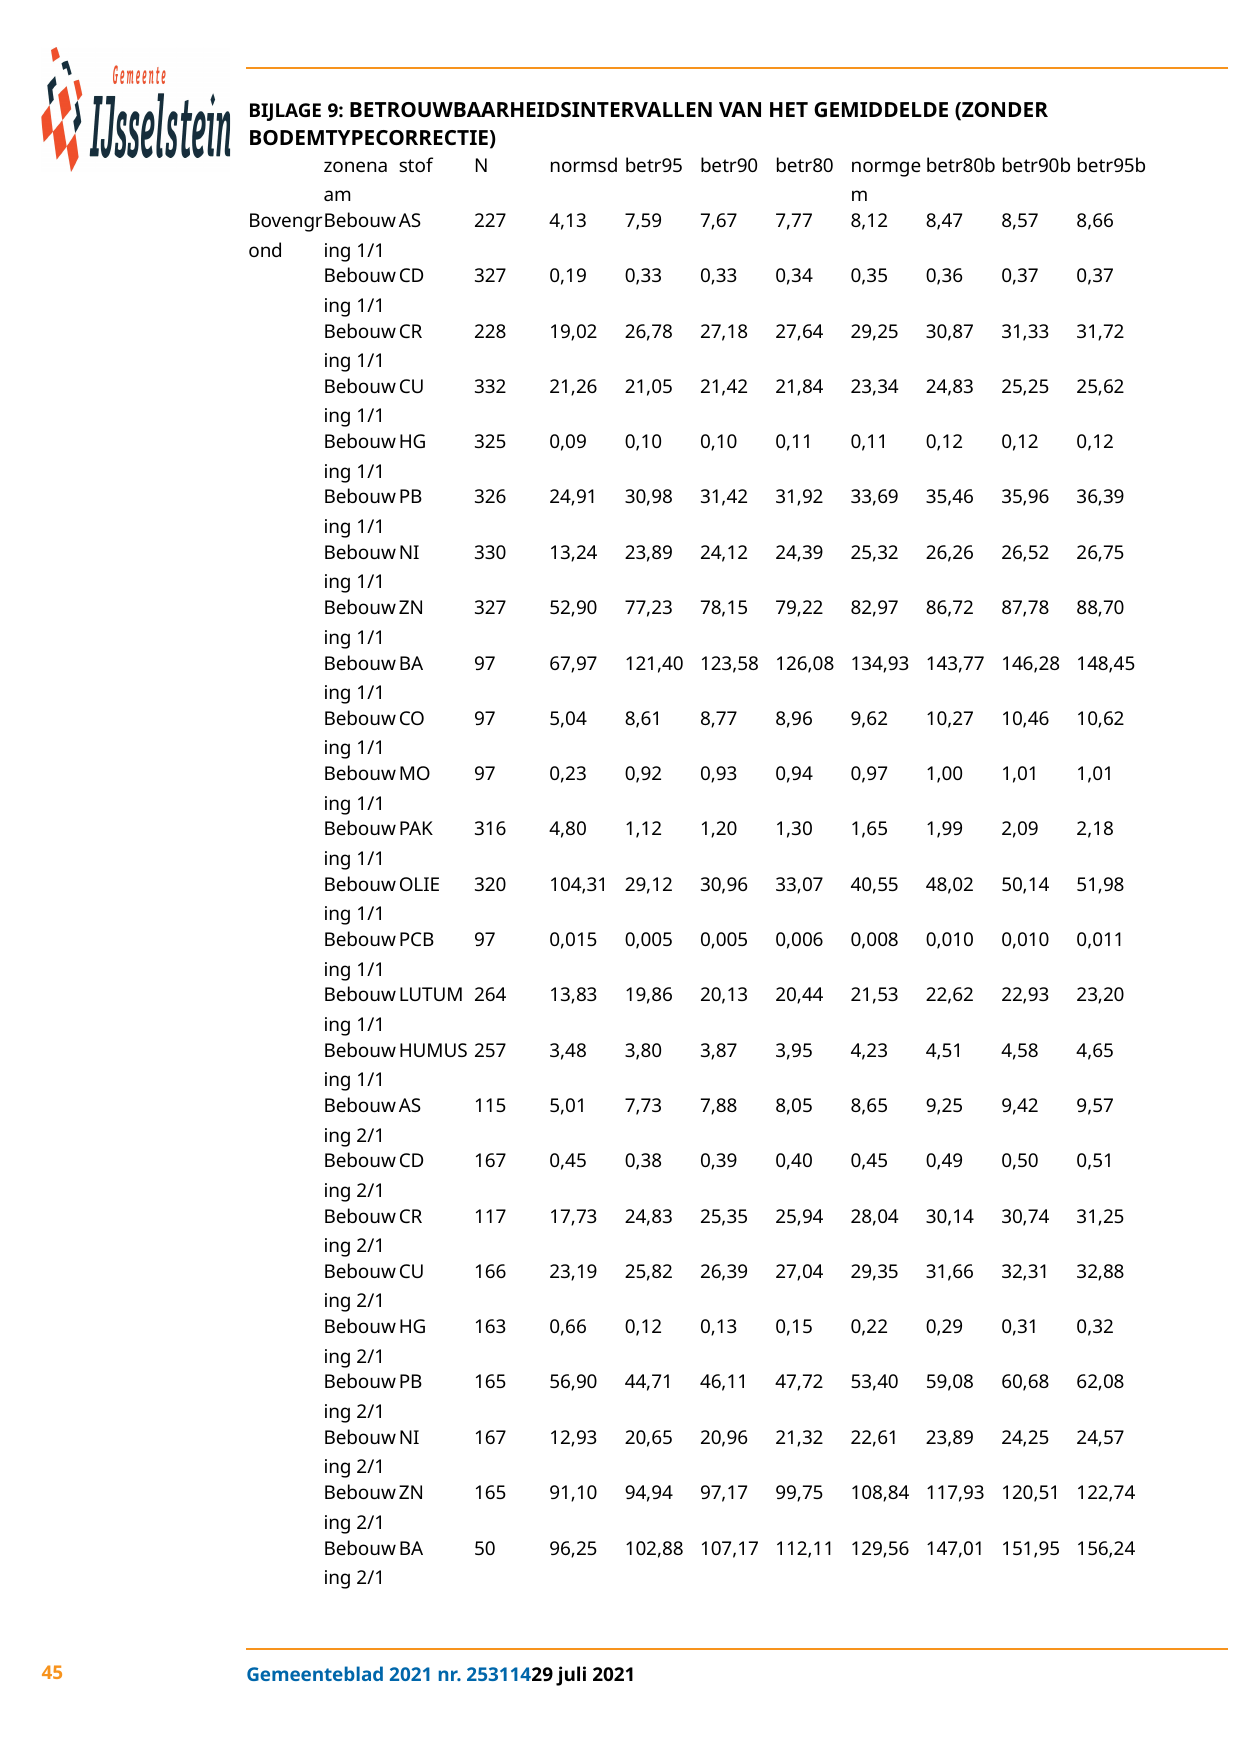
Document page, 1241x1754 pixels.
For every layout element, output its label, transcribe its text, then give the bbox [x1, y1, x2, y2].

table_cell 25,62 [1076, 373, 1152, 428]
table_cell Bebouwing 2/1 [323, 1258, 398, 1313]
table_cell 5,04 [549, 705, 624, 760]
table_cell Bebouwing 1/1 [323, 539, 398, 594]
table_cell 0,12 [926, 429, 1001, 484]
table_cell 0,006 [775, 926, 850, 982]
table_cell 1,99 [926, 816, 1001, 871]
table_cell 0,93 [700, 760, 775, 816]
table_cell 257 [474, 1037, 549, 1092]
table_cell 7,73 [625, 1092, 700, 1147]
table_cell 117,93 [926, 1479, 1001, 1535]
table_cell CO [399, 705, 474, 760]
table_cell 0,29 [926, 1314, 1001, 1369]
table_header normgem [850, 152, 926, 207]
table_cell 327 [474, 594, 549, 650]
table_cell Bebouwing 1/1 [323, 926, 398, 982]
table_header stof [399, 152, 474, 207]
table_cell 0,005 [625, 926, 700, 982]
table_cell 167 [474, 1424, 549, 1479]
table_cell 0,09 [549, 429, 624, 484]
table_cell 26,78 [625, 318, 700, 373]
table_cell 151,95 [1001, 1535, 1076, 1590]
table_cell 8,65 [850, 1092, 926, 1147]
table_cell Bebouwing 2/1 [323, 1148, 398, 1203]
table_cell 320 [474, 871, 549, 926]
table_cell 0,11 [850, 429, 926, 484]
table_cell 4,80 [549, 816, 624, 871]
table_cell 31,33 [1001, 318, 1076, 373]
table_cell 79,22 [775, 594, 850, 650]
table_cell 20,65 [625, 1424, 700, 1479]
table_cell Bebouwing 1/1 [323, 373, 398, 428]
table_cell HG [399, 1314, 474, 1369]
table_cell 9,25 [926, 1092, 1001, 1147]
table_cell 30,87 [926, 318, 1001, 373]
table_cell 26,75 [1076, 539, 1152, 594]
table_cell 27,64 [775, 318, 850, 373]
table_cell 50 [474, 1535, 549, 1590]
table_cell 1,00 [926, 760, 1001, 816]
table_cell 8,66 [1076, 207, 1152, 262]
table_cell 51,98 [1076, 871, 1152, 926]
table_cell 25,35 [700, 1203, 775, 1258]
table_cell 0,22 [850, 1314, 926, 1369]
table_cell 156,24 [1076, 1535, 1152, 1590]
table_cell 36,39 [1076, 484, 1152, 539]
table_cell 166 [474, 1258, 549, 1313]
table_cell 4,58 [1001, 1037, 1076, 1092]
table_cell Bebouwing 1/1 [323, 484, 398, 539]
table_cell 20,13 [700, 982, 775, 1037]
table_cell 25,82 [625, 1258, 700, 1313]
table_cell 0,32 [1076, 1314, 1152, 1369]
table_cell 21,53 [850, 982, 926, 1037]
table_cell Bebouwing 1/1 [323, 705, 398, 760]
table_cell 77,23 [625, 594, 700, 650]
table_cell 60,68 [1001, 1369, 1076, 1424]
table_cell CU [399, 373, 474, 428]
table_cell 53,40 [850, 1369, 926, 1424]
table_cell 115 [474, 1092, 549, 1147]
table_cell 23,89 [625, 539, 700, 594]
table_cell 26,52 [1001, 539, 1076, 594]
table_cell 13,83 [549, 982, 624, 1037]
table_cell 4,51 [926, 1037, 1001, 1092]
table_cell NI [399, 1424, 474, 1479]
table_cell 1,20 [700, 816, 775, 871]
table_cell 9,62 [850, 705, 926, 760]
table_cell 67,97 [549, 650, 624, 705]
table_cell 5,01 [549, 1092, 624, 1147]
table_cell 86,72 [926, 594, 1001, 650]
table_cell 59,08 [926, 1369, 1001, 1424]
table_cell 1,01 [1001, 760, 1076, 816]
table_cell 32,88 [1076, 1258, 1152, 1313]
table_cell 30,14 [926, 1203, 1001, 1258]
table_cell 24,39 [775, 539, 850, 594]
table_cell 8,05 [775, 1092, 850, 1147]
table_cell 0,19 [549, 263, 624, 318]
table_cell HUMUS [399, 1037, 474, 1092]
table_cell 22,62 [926, 982, 1001, 1037]
table_cell ZN [399, 594, 474, 650]
table_cell BA [399, 650, 474, 705]
table_header betr80b [926, 152, 1001, 207]
table_cell 0,37 [1001, 263, 1076, 318]
table_cell 0,40 [775, 1148, 850, 1203]
table_cell 97 [474, 705, 549, 760]
table_cell 10,27 [926, 705, 1001, 760]
table_cell 20,96 [700, 1424, 775, 1479]
table_cell 143,77 [926, 650, 1001, 705]
table_cell 326 [474, 484, 549, 539]
table_cell 24,25 [1001, 1424, 1076, 1479]
table_cell 87,78 [1001, 594, 1076, 650]
table_cell Bebouwing 1/1 [323, 429, 398, 484]
table_cell 25,32 [850, 539, 926, 594]
table_cell 32,31 [1001, 1258, 1076, 1313]
table_cell 19,02 [549, 318, 624, 373]
table_cell CU [399, 1258, 474, 1313]
table_cell 17,73 [549, 1203, 624, 1258]
table_cell Bebouwing 2/1 [323, 1479, 398, 1535]
text BIJLAGE 9: BETROUWBAARHEIDSINTERVALLEN VAN HET GEMIDDELDE (ZONDER BODEMTYPECORRECTIE) [248, 95, 1152, 152]
table_cell Bebouwing 2/1 [323, 1369, 398, 1424]
table_cell 44,71 [625, 1369, 700, 1424]
table_cell PB [399, 484, 474, 539]
table_cell 91,10 [549, 1479, 624, 1535]
table_cell 325 [474, 429, 549, 484]
table_cell 0,34 [775, 263, 850, 318]
table_cell 129,56 [850, 1535, 926, 1590]
table_cell OLIE [399, 871, 474, 926]
table_cell 62,08 [1076, 1369, 1152, 1424]
table_cell 48,02 [926, 871, 1001, 926]
table_cell Bebouwing 2/1 [323, 1424, 398, 1479]
table_cell 26,26 [926, 539, 1001, 594]
table_cell Bebouwing 1/1 [323, 650, 398, 705]
table_cell 29,35 [850, 1258, 926, 1313]
table_cell 40,55 [850, 871, 926, 926]
table_cell Bebouwing 1/1 [323, 871, 398, 926]
table_cell 26,39 [700, 1258, 775, 1313]
table_cell Bebouwing 2/1 [323, 1203, 398, 1258]
table_cell 30,74 [1001, 1203, 1076, 1258]
table_cell 99,75 [775, 1479, 850, 1535]
table_cell AS [399, 207, 474, 262]
table_cell 21,32 [775, 1424, 850, 1479]
table_header normsd [549, 152, 624, 207]
table_cell 29,25 [850, 318, 926, 373]
table_header [248, 152, 323, 207]
table_cell 8,57 [1001, 207, 1076, 262]
table_cell 0,94 [775, 760, 850, 816]
table_cell 0,010 [1001, 926, 1076, 982]
table_cell PAK [399, 816, 474, 871]
table_cell 0,33 [700, 263, 775, 318]
table_cell 126,08 [775, 650, 850, 705]
table_cell 31,25 [1076, 1203, 1152, 1258]
table_cell 20,44 [775, 982, 850, 1037]
table_cell 4,13 [549, 207, 624, 262]
table_cell Bebouwing 1/1 [323, 982, 398, 1037]
table_cell 0,015 [549, 926, 624, 982]
table_cell 96,25 [549, 1535, 624, 1590]
table_header zonenaam [323, 152, 398, 207]
table_cell 7,59 [625, 207, 700, 262]
table_cell 52,90 [549, 594, 624, 650]
table_cell PB [399, 1369, 474, 1424]
table_cell 264 [474, 982, 549, 1037]
table_cell 165 [474, 1369, 549, 1424]
table_cell 108,84 [850, 1479, 926, 1535]
table_cell 165 [474, 1479, 549, 1535]
table_cell 46,11 [700, 1369, 775, 1424]
table_cell 27,04 [775, 1258, 850, 1313]
table_cell 123,58 [700, 650, 775, 705]
table_cell CR [399, 1203, 474, 1258]
table_cell LUTUM [399, 982, 474, 1037]
table_cell 0,97 [850, 760, 926, 816]
table_cell 22,61 [850, 1424, 926, 1479]
table_cell 4,23 [850, 1037, 926, 1092]
table_cell 25,94 [775, 1203, 850, 1258]
table_cell 28,04 [850, 1203, 926, 1258]
table_cell 3,48 [549, 1037, 624, 1092]
table_cell Bebouwing 2/1 [323, 1535, 398, 1590]
table_cell 227 [474, 207, 549, 262]
table_cell 0,66 [549, 1314, 624, 1369]
table_header betr95b [1076, 152, 1152, 207]
table_cell 24,57 [1076, 1424, 1152, 1479]
table_cell AS [399, 1092, 474, 1147]
table_cell 13,24 [549, 539, 624, 594]
table_cell 0,12 [1076, 429, 1152, 484]
table_cell 107,17 [700, 1535, 775, 1590]
table_cell 7,88 [700, 1092, 775, 1147]
table_cell 8,12 [850, 207, 926, 262]
table_cell 0,35 [850, 263, 926, 318]
table_header betr80 [775, 152, 850, 207]
table_cell 120,51 [1001, 1479, 1076, 1535]
table_cell 50,14 [1001, 871, 1076, 926]
table_cell 21,84 [775, 373, 850, 428]
table_cell 0,31 [1001, 1314, 1076, 1369]
table_cell 7,77 [775, 207, 850, 262]
table_cell 134,93 [850, 650, 926, 705]
table_cell 3,87 [700, 1037, 775, 1092]
table_cell 97 [474, 650, 549, 705]
table_cell HG [399, 429, 474, 484]
table_cell Bebouwing 2/1 [323, 1314, 398, 1369]
table_cell 0,49 [926, 1148, 1001, 1203]
table_cell 23,19 [549, 1258, 624, 1313]
picture [41, 47, 231, 172]
table_cell 0,008 [850, 926, 926, 982]
table_cell 1,65 [850, 816, 926, 871]
table_cell 8,61 [625, 705, 700, 760]
table_cell Bebouwing 1/1 [323, 1037, 398, 1092]
table_cell 0,45 [549, 1148, 624, 1203]
table_cell 122,74 [1076, 1479, 1152, 1535]
table_cell 163 [474, 1314, 549, 1369]
table_cell 31,72 [1076, 318, 1152, 373]
table_cell Bebouwing 1/1 [323, 594, 398, 650]
table_cell 0,15 [775, 1314, 850, 1369]
table_cell 147,01 [926, 1535, 1001, 1590]
table_cell 47,72 [775, 1369, 850, 1424]
table_cell 0,12 [1001, 429, 1076, 484]
table_cell 0,10 [625, 429, 700, 484]
table_header betr90 [700, 152, 775, 207]
table_cell 94,94 [625, 1479, 700, 1535]
table_cell 23,34 [850, 373, 926, 428]
table_cell 0,37 [1076, 263, 1152, 318]
table_cell Bebouwing 1/1 [323, 816, 398, 871]
table_cell 97 [474, 760, 549, 816]
table_cell BA [399, 1535, 474, 1590]
table_cell 21,05 [625, 373, 700, 428]
table_cell 82,97 [850, 594, 926, 650]
table_cell 146,28 [1001, 650, 1076, 705]
table_cell 0,92 [625, 760, 700, 816]
table_cell 22,93 [1001, 982, 1076, 1037]
table_cell 24,83 [625, 1203, 700, 1258]
table_cell 0,39 [700, 1148, 775, 1203]
table_cell Bebouwing 1/1 [323, 263, 398, 318]
table_cell 31,42 [700, 484, 775, 539]
table_cell 0,38 [625, 1148, 700, 1203]
table_header N [474, 152, 549, 207]
table_cell 78,15 [700, 594, 775, 650]
table_cell 23,20 [1076, 982, 1152, 1037]
table_cell 25,25 [1001, 373, 1076, 428]
table_cell Bovengrond [248, 207, 323, 1590]
table_cell 10,46 [1001, 705, 1076, 760]
table_header betr95 [625, 152, 700, 207]
table_cell 0,45 [850, 1148, 926, 1203]
table_cell 0,10 [700, 429, 775, 484]
table_cell 167 [474, 1148, 549, 1203]
table_cell PCB [399, 926, 474, 982]
table_cell 35,46 [926, 484, 1001, 539]
table_cell 19,86 [625, 982, 700, 1037]
table_cell 30,96 [700, 871, 775, 926]
table_cell 1,01 [1076, 760, 1152, 816]
table_cell 3,80 [625, 1037, 700, 1092]
table_cell 121,40 [625, 650, 700, 705]
table_cell 102,88 [625, 1535, 700, 1590]
table_cell 97 [474, 926, 549, 982]
table_cell MO [399, 760, 474, 816]
table_cell 12,93 [549, 1424, 624, 1479]
table_cell 9,57 [1076, 1092, 1152, 1147]
table_cell 148,45 [1076, 650, 1152, 705]
table_cell Bebouwing 1/1 [323, 760, 398, 816]
table_cell 24,12 [700, 539, 775, 594]
table_cell 88,70 [1076, 594, 1152, 650]
table_cell 31,92 [775, 484, 850, 539]
table_cell 327 [474, 263, 549, 318]
table_cell 0,23 [549, 760, 624, 816]
table_cell 8,47 [926, 207, 1001, 262]
table_cell 33,69 [850, 484, 926, 539]
table_cell Bebouwing 2/1 [323, 1092, 398, 1147]
table_cell NI [399, 539, 474, 594]
table_cell 56,90 [549, 1369, 624, 1424]
table_cell 1,30 [775, 816, 850, 871]
table_cell 0,11 [775, 429, 850, 484]
table_cell 0,010 [926, 926, 1001, 982]
table_cell Bebouwing 1/1 [323, 207, 398, 262]
table_cell 24,83 [926, 373, 1001, 428]
table_cell 228 [474, 318, 549, 373]
table_cell 112,11 [775, 1535, 850, 1590]
table_cell 23,89 [926, 1424, 1001, 1479]
table_cell 7,67 [700, 207, 775, 262]
table_cell 21,42 [700, 373, 775, 428]
table_cell 332 [474, 373, 549, 428]
table_cell 0,50 [1001, 1148, 1076, 1203]
table_cell 0,12 [625, 1314, 700, 1369]
table_cell ZN [399, 1479, 474, 1535]
table_cell 2,09 [1001, 816, 1076, 871]
table_cell 24,91 [549, 484, 624, 539]
table_cell 0,36 [926, 263, 1001, 318]
table_cell 97,17 [700, 1479, 775, 1535]
table_cell 330 [474, 539, 549, 594]
table_cell 31,66 [926, 1258, 1001, 1313]
table_cell CD [399, 263, 474, 318]
table_cell 316 [474, 816, 549, 871]
table_cell 30,98 [625, 484, 700, 539]
table_cell 104,31 [549, 871, 624, 926]
table_cell 0,005 [700, 926, 775, 982]
table_cell 27,18 [700, 318, 775, 373]
table_header betr90b [1001, 152, 1076, 207]
table_cell 0,51 [1076, 1148, 1152, 1203]
table_cell 0,011 [1076, 926, 1152, 982]
table_cell 8,96 [775, 705, 850, 760]
table_cell 4,65 [1076, 1037, 1152, 1092]
table_cell 21,26 [549, 373, 624, 428]
table_cell 9,42 [1001, 1092, 1076, 1147]
table_cell 29,12 [625, 871, 700, 926]
table_cell 2,18 [1076, 816, 1152, 871]
table_cell 117 [474, 1203, 549, 1258]
table_cell Bebouwing 1/1 [323, 318, 398, 373]
table_cell CR [399, 318, 474, 373]
table_cell 33,07 [775, 871, 850, 926]
table_cell 35,96 [1001, 484, 1076, 539]
table_cell 1,12 [625, 816, 700, 871]
table_cell CD [399, 1148, 474, 1203]
table_cell 8,77 [700, 705, 775, 760]
table_cell 3,95 [775, 1037, 850, 1092]
table_cell 10,62 [1076, 705, 1152, 760]
table_cell 0,13 [700, 1314, 775, 1369]
table_cell 0,33 [625, 263, 700, 318]
